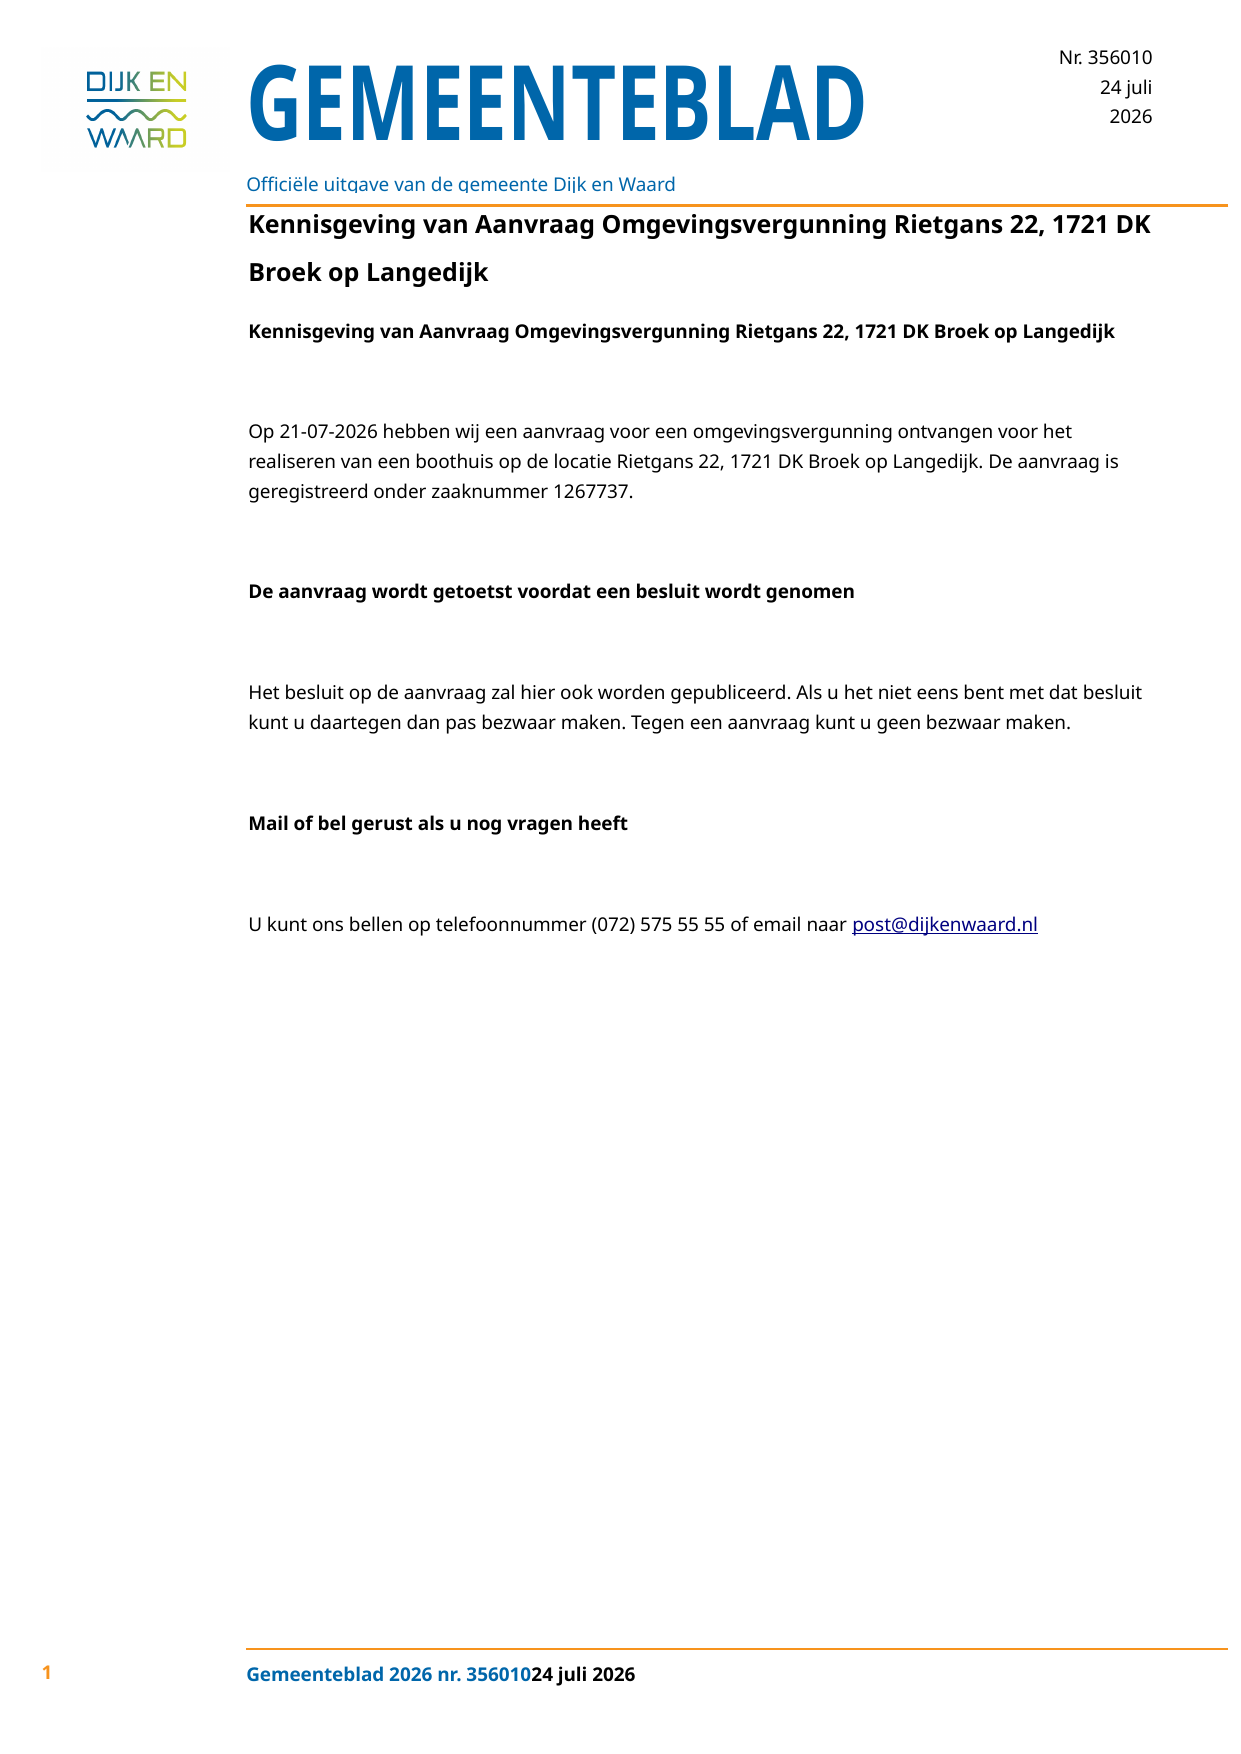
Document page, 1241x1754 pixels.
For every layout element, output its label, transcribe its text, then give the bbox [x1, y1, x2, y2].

picture [41, 47, 231, 172]
text Kennisgeving van Aanvraag Omgevingsvergunning Rietgans 22, 1721 DK Broek op Langedijk [248, 207, 1152, 288]
text De aanvraag wordt getoetst voordat een besluit wordt genomen [248, 579, 1152, 604]
text Het besluit op de aanvraag zal hier ook worden gepubliceerd. Als u het niet eens bent met dat besluit kunt u daartegen dan pas bezwaar maken. Tegen een aanvraag kunt u geen bezwaar maken. [248, 679, 1152, 735]
text Mail of bel gerust als u nog vragen heeft [248, 810, 1152, 836]
text Op 21-07-2026 hebben wij een aanvraag voor een omgevingsvergunning ontvangen voor het realiseren van een boothuis op de locatie Rietgans 22, 1721 DK Broek op Langedijk. De aanvraag is geregistreerd onder zaaknummer 1267737. [248, 419, 1152, 504]
text Kennisgeving van Aanvraag Omgevingsvergunning Rietgans 22, 1721 DK Broek op Langedijk [248, 318, 1152, 344]
text U kunt ons bellen op telefoonnummer (072) 575 55 55 of email naar post@dijkenwaard.nl [248, 911, 1152, 937]
